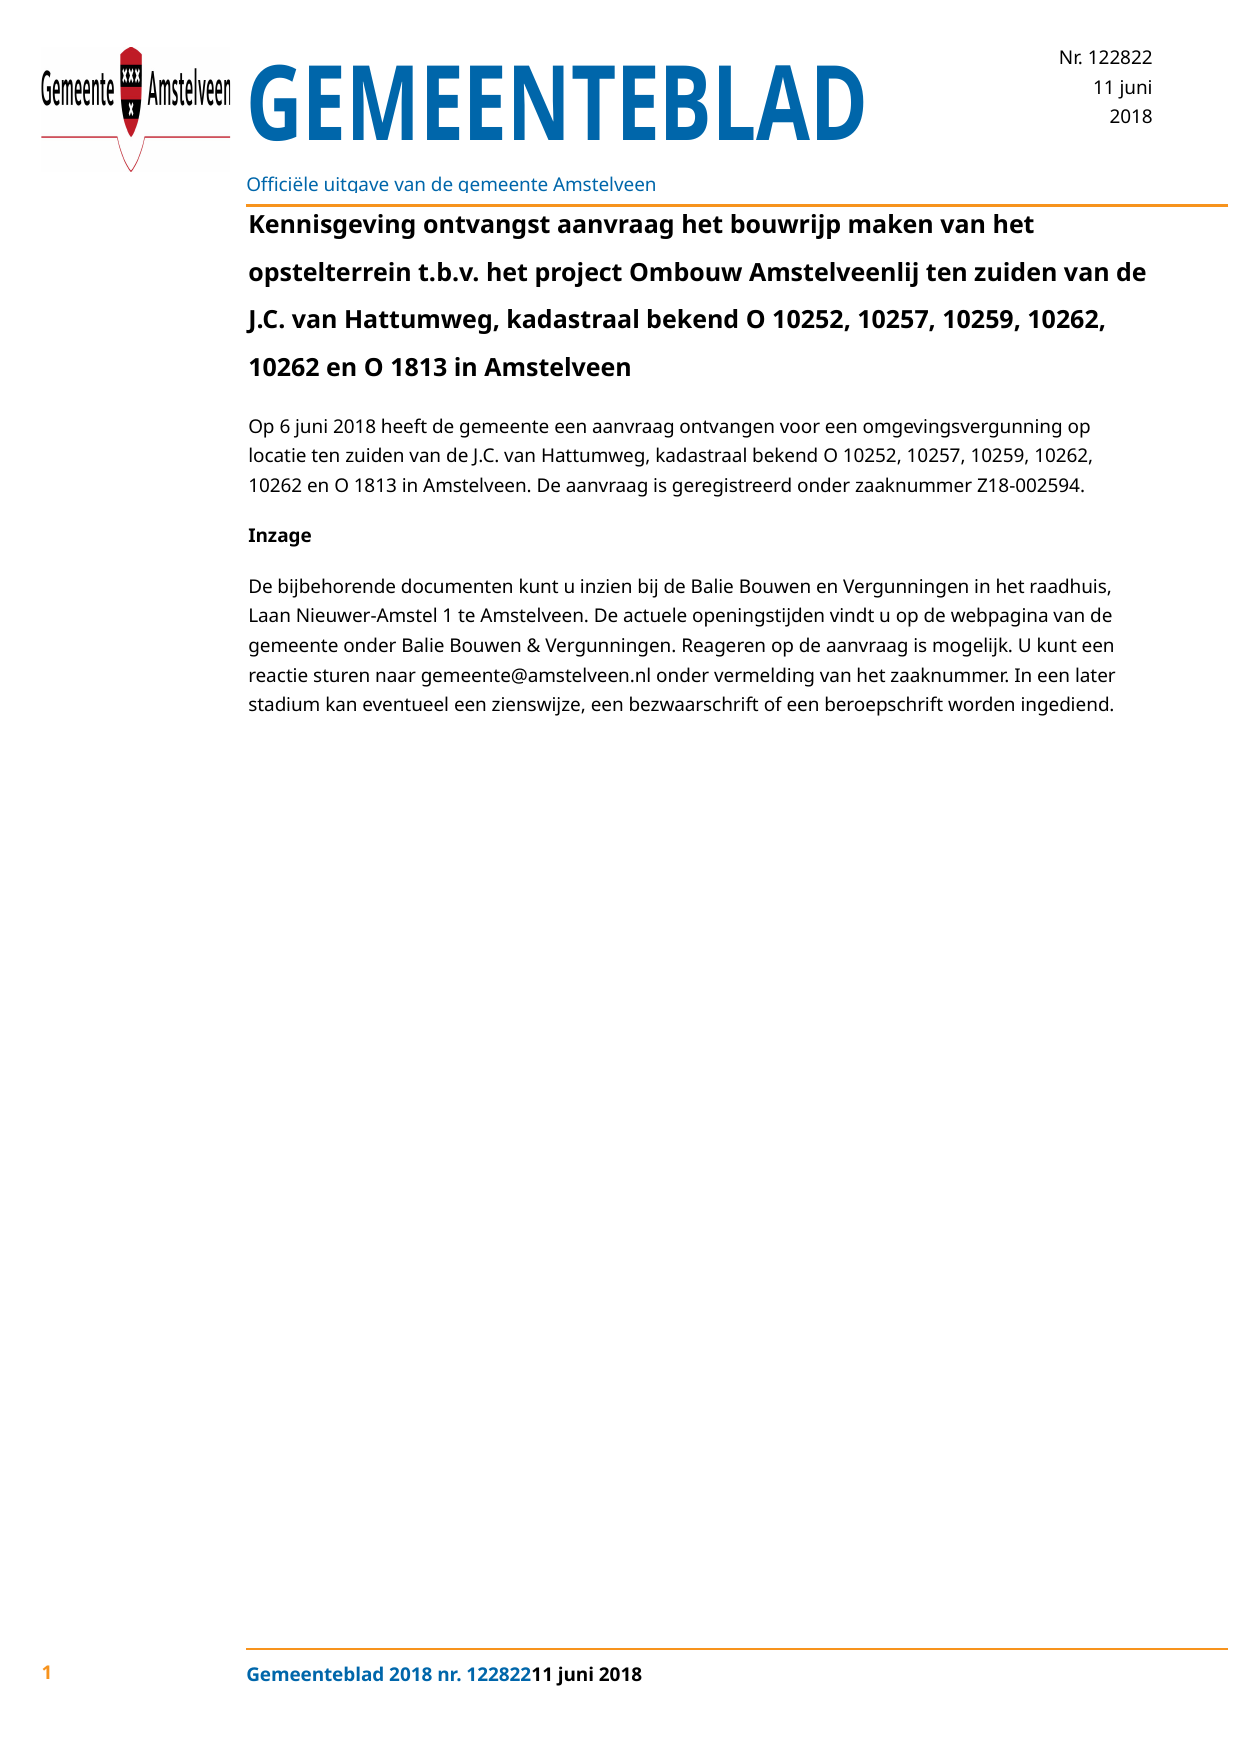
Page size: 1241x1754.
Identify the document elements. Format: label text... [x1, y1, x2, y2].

text Inzage [248, 523, 1152, 548]
picture [41, 47, 231, 172]
text Op 6 juni 2018 heeft de gemeente een aanvraag ontvangen voor een omgevingsvergunning op locatie ten zuiden van de J.C. van Hattumweg, kadastraal bekend O 10252, 10257, 10259, 10262, 10262 en O 1813 in Amstelveen. De aanvraag is geregistreerd onder zaaknummer Z18-002594. [248, 413, 1152, 498]
text De bijbehorende documenten kunt u inzien bij de Balie Bouwen en Vergunningen in het raadhuis, Laan Nieuwer-Amstel 1 te Amstelveen. De actuele openingstijden vindt u op de webpagina van de gemeente onder Balie Bouwen & Vergunningen. Reageren op de aanvraag is mogelijk. U kunt een reactie sturen naar gemeente@amstelveen.nl onder vermelding van het zaaknummer. In een later stadium kan eventueel een zienswijze, een bezwaarschrift of een beroepschrift worden ingediend. [248, 573, 1152, 717]
text Kennisgeving ontvangst aanvraag het bouwrijp maken van het opstelterrein t.b.v. het project Ombouw Amstelveenlij ten zuiden van de J.C. van Hattumweg, kadastraal bekend O 10252, 10257, 10259, 10262, 10262 en O 1813 in Amstelveen [248, 207, 1152, 384]
